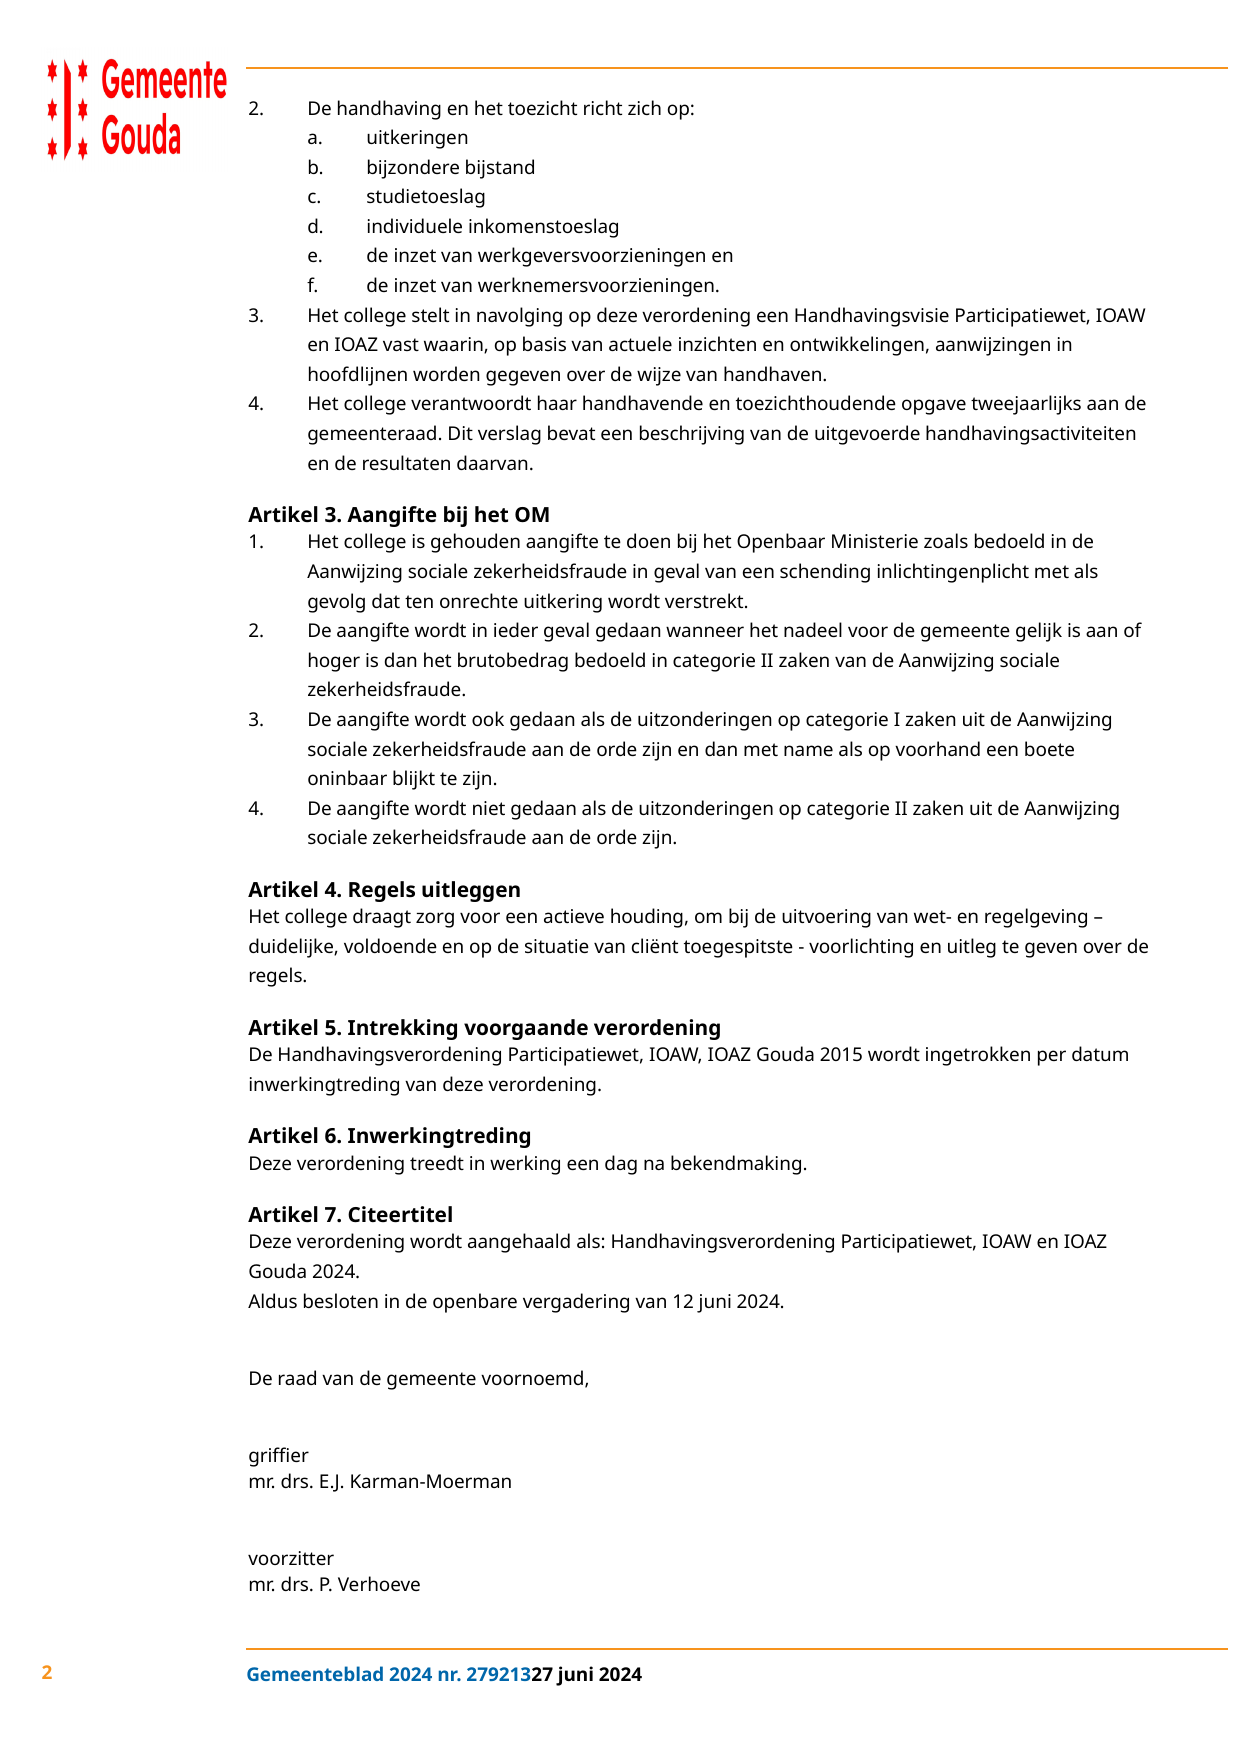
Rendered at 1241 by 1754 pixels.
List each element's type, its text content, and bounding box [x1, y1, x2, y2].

text Het college draagt zorg voor een actieve houding, om bij de uitvoering van wet- en regelgeving – duidelijke, voldoende en op de situatie van cliënt toegespitste - voorlichting en uitleg te geven over de regels. [248, 903, 1152, 988]
list de inzet van werkgeversvoorzieningen en [307, 243, 1152, 268]
list individuele inkomenstoeslag [307, 213, 1152, 239]
list Het college is gehouden aangifte te doen bij het Openbaar Ministerie zoals bedoeld in de Aanwijzing sociale zekerheidsfraude in geval van een schending inlichtingenplicht met als gevolg dat ten onrechte uitkering wordt verstrekt. [248, 529, 1152, 613]
list bijzondere bijstand [307, 154, 1152, 180]
text De raad van de gemeente voornoemd, [248, 1365, 1152, 1391]
text griffier [248, 1442, 1152, 1468]
list Het college stelt in navolging op deze verordening een Handhavingsvisie Participatiewet, IOAW en IOAZ vast waarin, op basis van actuele inzichten en ontwikkelingen, aanwijzingen in hoofdlijnen worden gegeven over de wijze van handhaven. [248, 302, 1152, 387]
list De aangifte wordt in ieder geval gedaan wanneer het nadeel voor de gemeente gelijk is aan of hoger is dan het brutobedrag bedoeld in categorie II zaken van de Aanwijzing sociale zekerheidsfraude. [248, 617, 1152, 702]
text voorzitter [248, 1545, 1152, 1571]
list De aangifte wordt ook gedaan als de uitzonderingen op categorie I zaken uit de Aanwijzing sociale zekerheidsfraude aan de orde zijn en dan met name als op voorhand een boete oninbaar blijkt te zijn. [248, 706, 1152, 791]
text Aldus besloten in de openbare vergadering van 12 juni 2024. [248, 1288, 1152, 1313]
list studietoeslag [307, 183, 1152, 209]
text Artikel 3. Aangifte bij het OM [248, 500, 1152, 529]
list De handhaving en het toezicht richt zich op: [248, 95, 1152, 121]
text mr. drs. P. Verhoeve [248, 1571, 1152, 1597]
text Artikel 6. Inwerkingtreding [248, 1121, 1152, 1150]
text mr. drs. E.J. Karman-Moerman [248, 1468, 1152, 1494]
list De aangifte wordt niet gedaan als de uitzonderingen op categorie II zaken uit de Aanwijzing sociale zekerheidsfraude aan de orde zijn. [248, 795, 1152, 850]
list de inzet van werknemersvoorzieningen. [307, 272, 1152, 298]
text Deze verordening treedt in werking een dag na bekendmaking. [248, 1150, 1152, 1176]
list Het college verantwoordt haar handhavende en toezichthoudende opgave tweejaarlijks aan de gemeenteraad. Dit verslag bevat een beschrijving van de uitgevoerde handhavingsactiviteiten en de resultaten daarvan. [248, 391, 1152, 476]
picture [41, 47, 231, 172]
list uitkeringen [307, 124, 1152, 150]
text De Handhavingsverordening Participatiewet, IOAW, IOAZ Gouda 2015 wordt ingetrokken per datum inwerkingtreding van deze verordening. [248, 1041, 1152, 1097]
text Deze verordening wordt aangehaald als: Handhavingsverordening Participatiewet, IOAW en IOAZ Gouda 2024. [248, 1229, 1152, 1284]
text Artikel 4. Regels uitleggen [248, 875, 1152, 903]
text Artikel 7. Citeertitel [248, 1200, 1152, 1229]
text Artikel 5. Intrekking voorgaande verordening [248, 1013, 1152, 1041]
